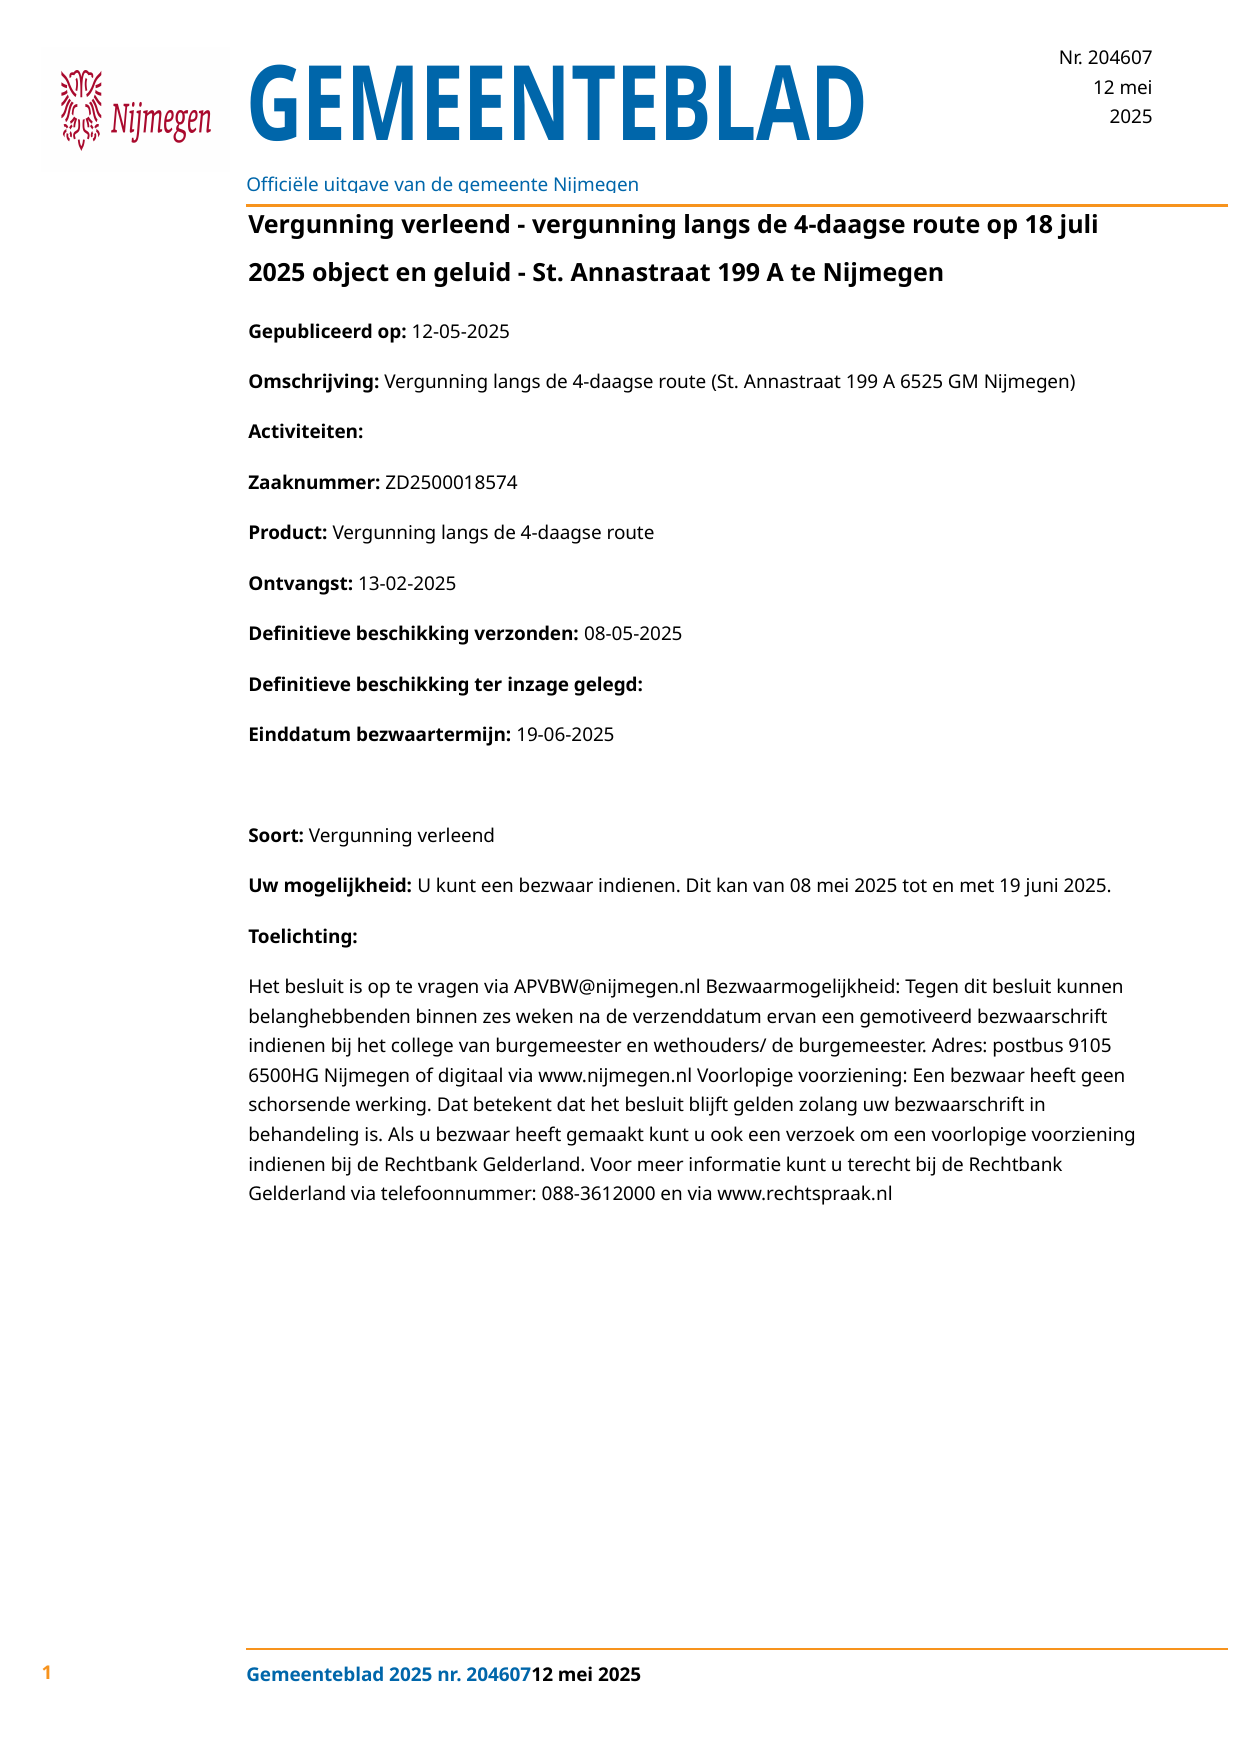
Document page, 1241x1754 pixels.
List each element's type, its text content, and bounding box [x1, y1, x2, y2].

text Het besluit is op te vragen via APVBW@nijmegen.nl Bezwaarmogelijkheid: Tegen dit besluit kunnen belanghebbenden binnen zes weken na de verzenddatum ervan een gemotiveerd bezwaarschrift indienen bij het college van burgemeester en wethouders/ de burgemeester. Adres: postbus 9105 6500HG Nijmegen of digitaal via www.nijmegen.nl Voorlopige voorziening: Een bezwaar heeft geen schorsende werking. Dat betekent dat het besluit blijft gelden zolang uw bezwaarschrift in behandeling is. Als u bezwaar heeft gemaakt kunt u ook een verzoek om een voorlopige voorziening indienen bij de Rechtbank Gelderland. Voor meer informatie kunt u terecht bij de Rechtbank Gelderland via telefoonnummer: 088-3612000 en via www.rechtspraak.nl [248, 973, 1152, 1206]
text Gepubliceerd op: 12-05-2025 [248, 318, 1152, 344]
text Definitieve beschikking verzonden: 08-05-2025 [248, 620, 1152, 646]
text Activiteiten: [248, 419, 1152, 444]
text Omschrijving: Vergunning langs de 4-daagse route (St. Annastraat 199 A 6525 GM Nijmegen) [248, 368, 1152, 394]
text Vergunning verleend - vergunning langs de 4-daagse route op 18 juli 2025 object en geluid - St. Annastraat 199 A te Nijmegen [248, 207, 1152, 288]
text Einddatum bezwaartermijn: 19-06-2025 [248, 721, 1152, 747]
text Toelichting: [248, 923, 1152, 949]
text Soort: Vergunning verleend [248, 822, 1152, 848]
text Ontvangst: 13-02-2025 [248, 570, 1152, 596]
text Uw mogelijkheid: U kunt een bezwaar indienen. Dit kan van 08 mei 2025 tot en met 19 juni 2025. [248, 872, 1152, 898]
text Product: Vergunning langs de 4-daagse route [248, 519, 1152, 545]
text Definitieve beschikking ter inzage gelegd: [248, 671, 1152, 697]
text Zaaknummer: ZD2500018574 [248, 469, 1152, 495]
picture [41, 47, 231, 172]
